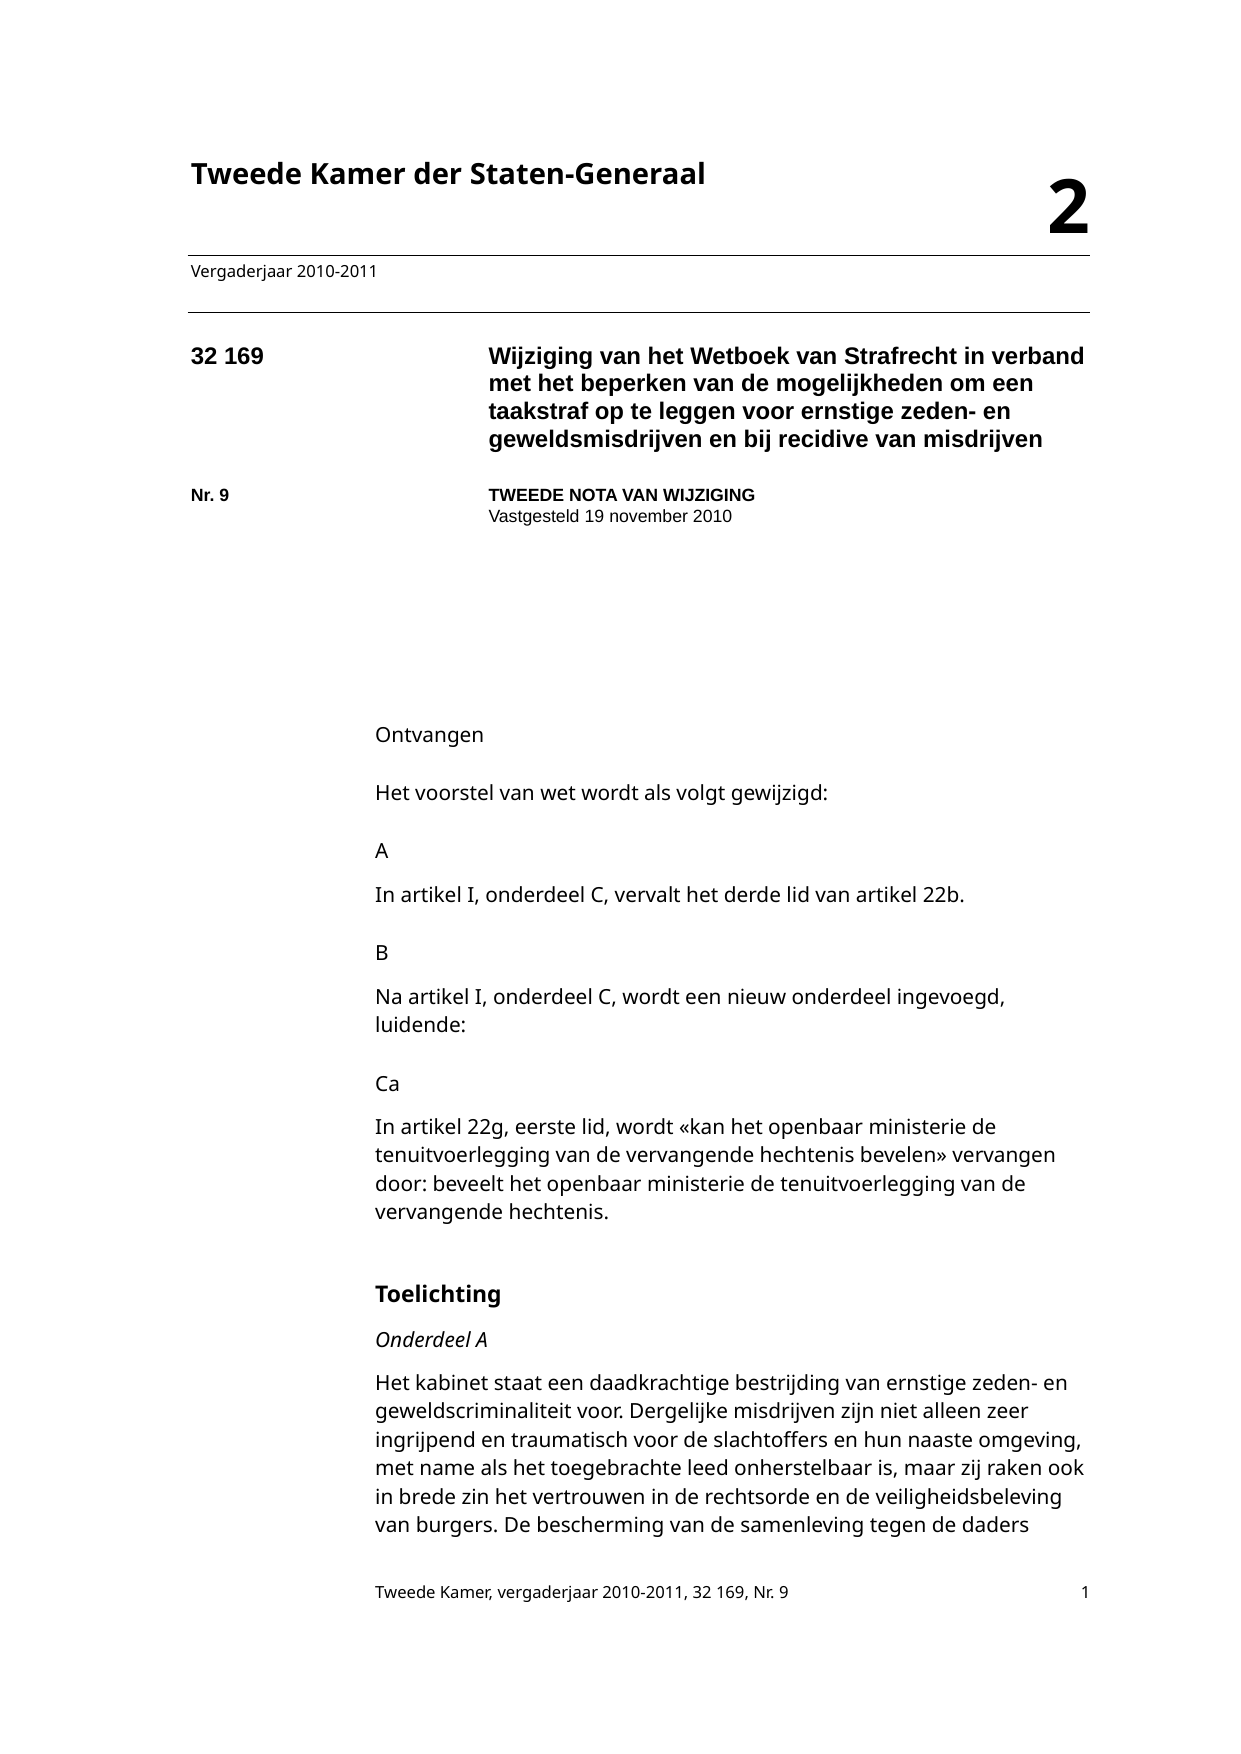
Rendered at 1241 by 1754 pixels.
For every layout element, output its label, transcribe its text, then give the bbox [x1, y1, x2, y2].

text In artikel 22g, eerste lid, wordt «kan het openbaar ministerie de tenuitvoerlegging van de vervangende hechtenis bevelen» vervangen door: beveelt het openbaar ministerie de tenuitvoerlegging van de vervangende hechtenis. [375, 1112, 1090, 1226]
text Onderdeel A [375, 1325, 1090, 1353]
text Het kabinet staat een daadkrachtige bestrijding van ernstige zeden- en geweldscriminaliteit voor. Dergelijke misdrijven zijn niet alleen zeer ingrijpend en traumatisch voor de slachtoffers en hun naaste omgeving, met name als het toegebrachte leed onherstelbaar is, maar zij raken ook in brede zin het vertrouwen in de rechtsorde en de veiligheidsbeleving van burgers. De bescherming van de samenleving tegen de daders [375, 1368, 1090, 1539]
table_cell TWEEDE NOTA VAN WIJZIGING Vastgesteld 19 november 2010 [485, 482, 1090, 601]
text Ontvangen [375, 720, 1090, 748]
table_cell [485, 256, 1090, 312]
table_cell [188, 313, 485, 339]
text Ca [375, 1069, 1090, 1097]
table_header 2 [910, 150, 1090, 255]
table_header Tweede Kamer der Staten-Generaal [188, 150, 909, 255]
table_cell Nr. 9 [188, 482, 485, 601]
text In artikel I, onderdeel C, vervalt het derde lid van artikel 22b. [375, 880, 1090, 908]
table_cell Vergaderjaar 2010-2011 [188, 256, 485, 312]
table_cell 32 169 [188, 339, 485, 482]
text Na artikel I, onderdeel C, wordt een nieuw onderdeel ingevoegd, luidende: [375, 982, 1090, 1039]
text A [375, 837, 1090, 865]
subtitle Toelichting [375, 1278, 1090, 1310]
table_cell Wijziging van het Wetboek van Strafrecht in verband met het beperken van de mogelijkheden om een taakstraf op te leggen voor ernstige zeden- en geweldsmisdrijven en bij recidive van misdrijven [485, 339, 1090, 482]
text Het voorstel van wet wordt als volgt gewijzigd: [375, 778, 1090, 807]
text B [375, 938, 1090, 967]
table_cell [485, 313, 1090, 339]
